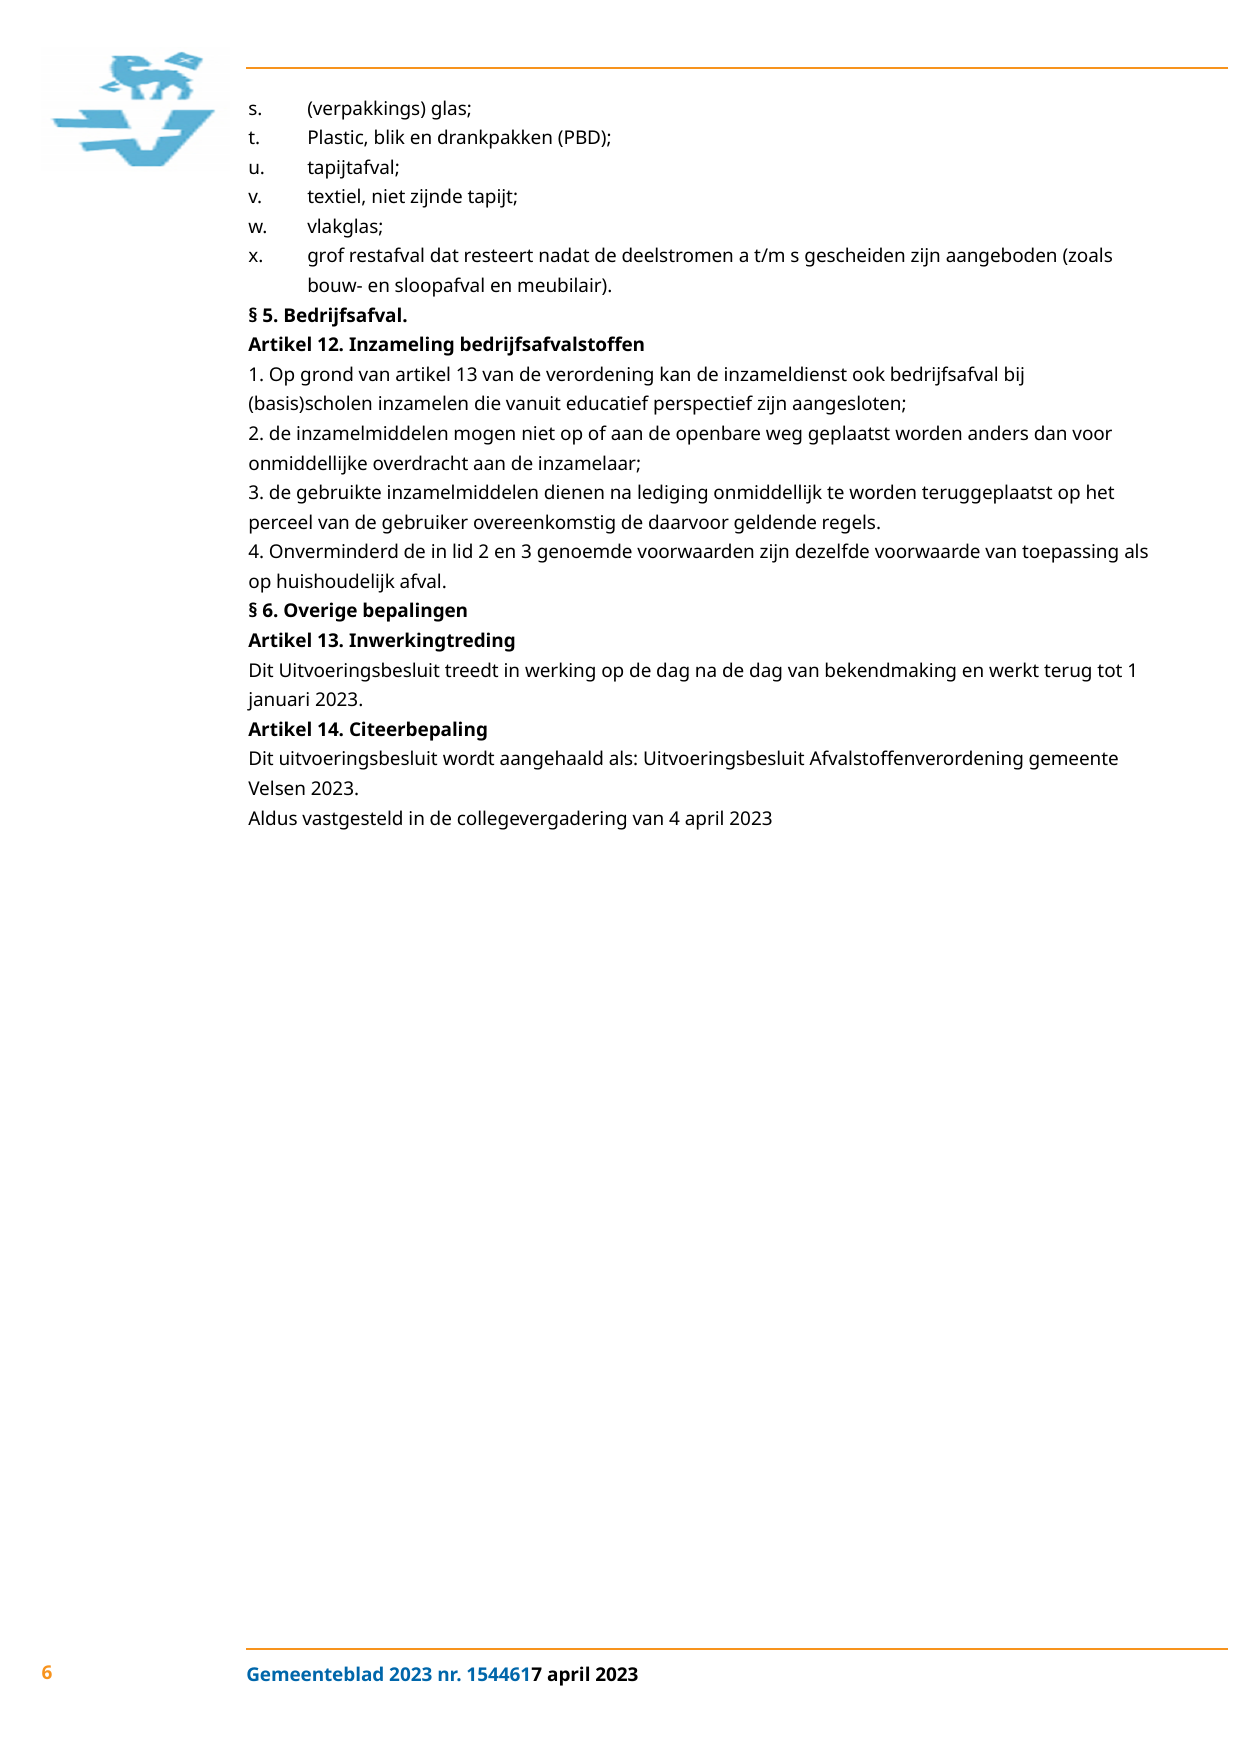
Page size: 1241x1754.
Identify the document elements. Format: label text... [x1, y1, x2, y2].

list Plastic, blik en drankpakken (PBD); [248, 124, 1152, 150]
text 3. de gebruikte inzamelmiddelen dienen na lediging onmiddellijk te worden teruggeplaatst op het perceel van de gebruiker overeenkomstig de daarvoor geldende regels. [248, 479, 1152, 535]
text Dit uitvoeringsbesluit wordt aangehaald als: Uitvoeringsbesluit Afvalstoffenverordening gemeente Velsen 2023. [248, 746, 1152, 801]
text Artikel 13. Inwerkingtreding [248, 627, 1152, 653]
text 1. Op grond van artikel 13 van de verordening kan de inzameldienst ook bedrijfsafval bij (basis)scholen inzamelen die vanuit educatief perspectief zijn aangesloten; [248, 361, 1152, 416]
text Aldus vastgesteld in de collegevergadering van 4 april 2023 [248, 805, 1152, 831]
text 4. Onverminderd de in lid 2 en 3 genoemde voorwaarden zijn dezelfde voorwaarde van toepassing als op huishoudelijk afval. [248, 538, 1152, 594]
list vlakglas; [248, 213, 1152, 239]
text § 6. Overige bepalingen [248, 598, 1152, 623]
text Artikel 12. Inzameling bedrijfsafvalstoffen [248, 331, 1152, 357]
text 2. de inzamelmiddelen mogen niet op of aan de openbare weg geplaatst worden anders dan voor onmiddellijke overdracht aan de inzamelaar; [248, 420, 1152, 476]
text § 5. Bedrijfsafval. [248, 302, 1152, 328]
list tapijtafval; [248, 154, 1152, 180]
list (verpakkings) glas; [248, 95, 1152, 121]
text Dit Uitvoeringsbesluit treedt in werking op de dag na de dag van bekendmaking en werkt terug tot 1 januari 2023. [248, 657, 1152, 712]
list textiel, niet zijnde tapijt; [248, 183, 1152, 209]
list grof restafval dat resteert nadat de deelstromen a t/m s gescheiden zijn aangeboden (zoals bouw- en sloopafval en meubilair). [248, 243, 1152, 298]
picture [41, 47, 231, 172]
text Artikel 14. Citeerbepaling [248, 716, 1152, 742]
